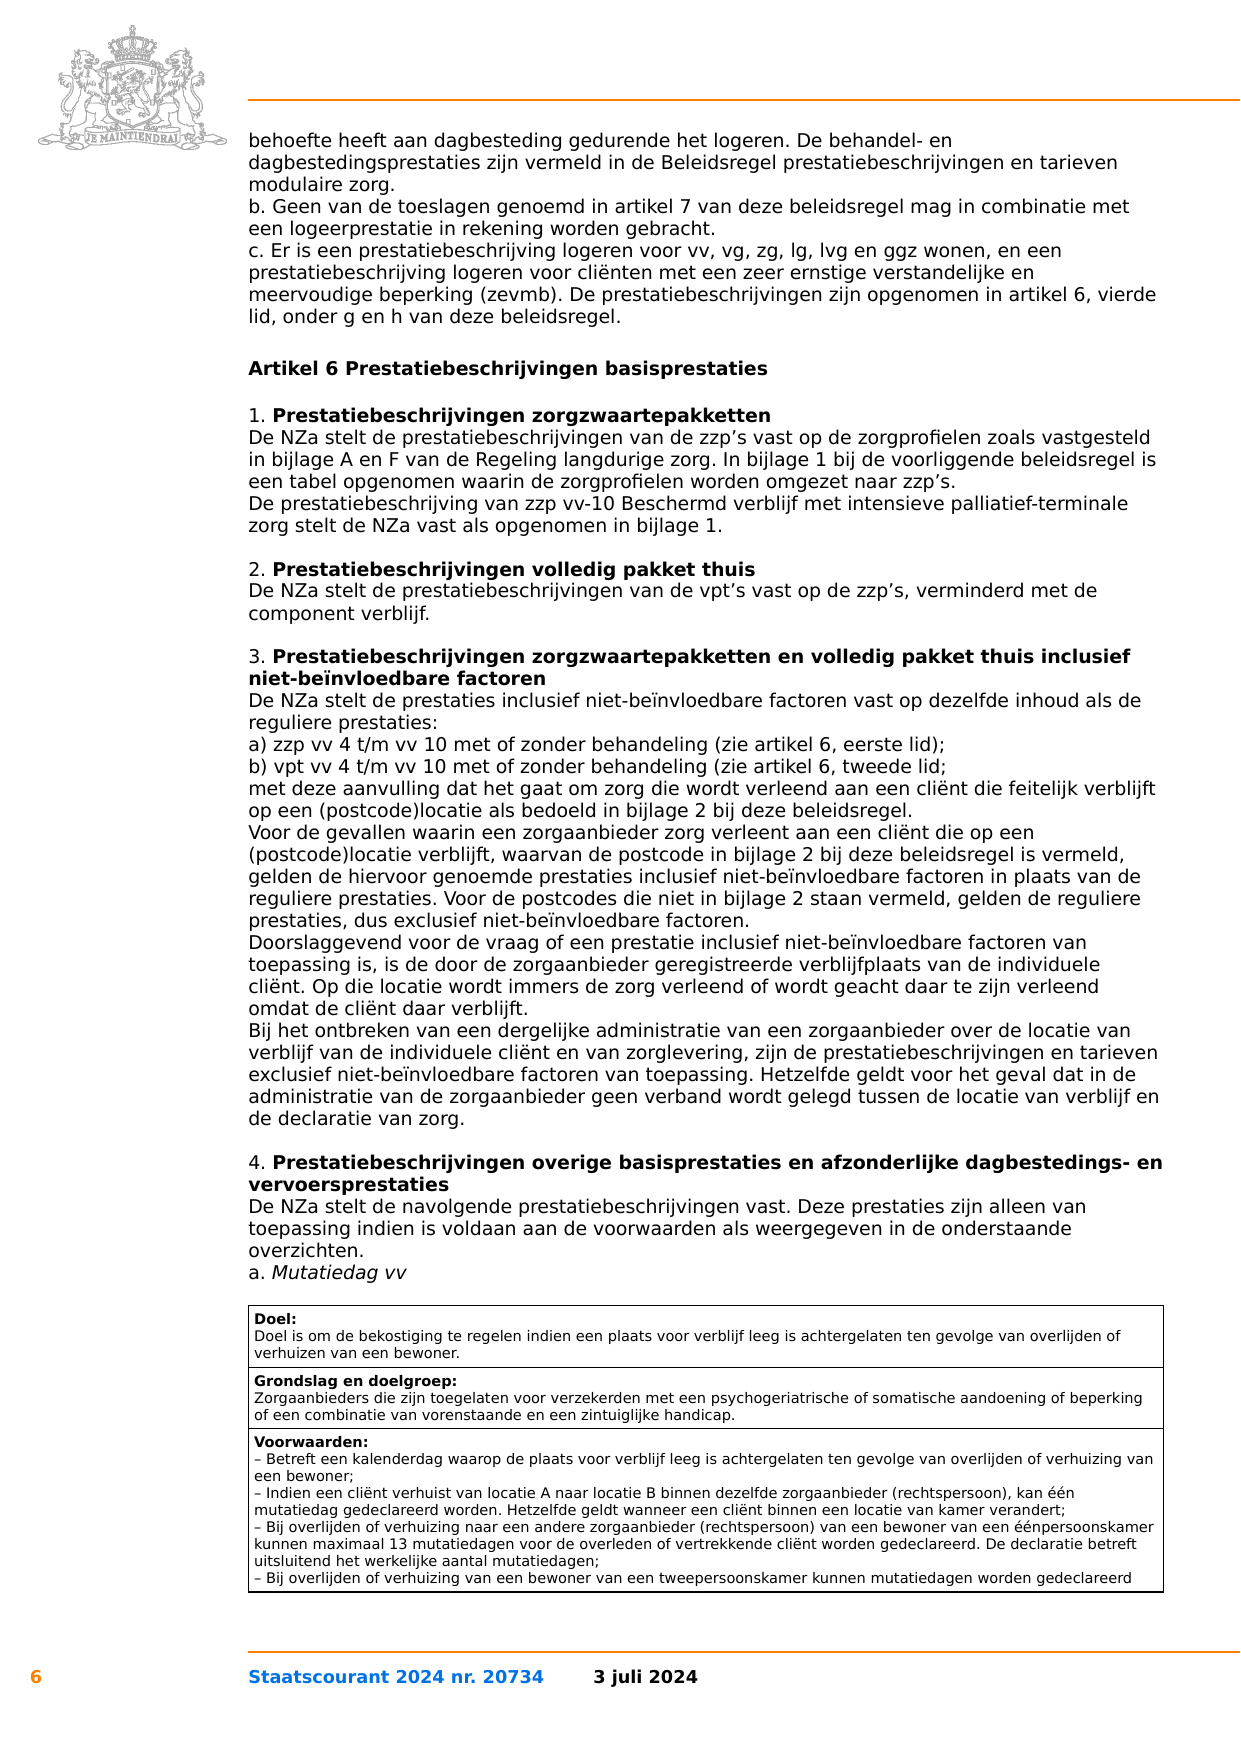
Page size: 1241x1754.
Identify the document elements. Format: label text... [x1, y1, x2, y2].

subtitle Artikel 6 Prestatiebeschrijvingen basisprestaties [248, 358, 1163, 380]
text a. Mutatiedag vv [248, 1262, 1163, 1283]
text met deze aanvulling dat het gaat om zorg die wordt verleend aan een cliënt die feitelijk verblijft op een (postcode)locatie als bedoeld in bijlage 2 bij deze beleidsregel. [248, 778, 1163, 822]
text Doorslaggevend voor de vraag of een prestatie inclusief niet-beïnvloedbare factoren van toepassing is, is de door de zorgaanbieder geregistreerde verblijfplaats van de individuele cliënt. Op die locatie wordt immers de zorg verleend of wordt geacht daar te zijn verleend omdat de cliënt daar verblijft. [248, 932, 1163, 1020]
text Bij het ontbreken van een dergelijke administratie van een zorgaanbieder over de locatie van verblijf van de individuele cliënt en van zorglevering, zijn de prestatiebeschrijvingen en tarieven exclusief niet-beïnvloedbare factoren van toepassing. Hetzelfde geldt voor het geval dat in de administratie van de zorgaanbieder geen verband wordt gelegd tussen de locatie van verblijf en de declaratie van zorg. [248, 1020, 1163, 1130]
text De prestatiebeschrijving van zzp vv-10 Beschermd verblijf met intensieve palliatief-terminale zorg stelt de NZa vast als opgenomen in bijlage 1. [248, 493, 1163, 537]
table_cell Grondslag en doelgroep: Zorgaanbieders die zijn toegelaten voor verzekerden met een psychogeriatrische of somatische aandoening of beperking of een combinatie van vorenstaande en een zintuiglijke handicap. [249, 1368, 1163, 1428]
picture [38, 25, 227, 150]
text De NZa stelt de navolgende prestatiebeschrijvingen vast. Deze prestaties zijn alleen van toepassing indien is voldaan aan de voorwaarden als weergegeven in de onderstaande overzichten. [248, 1196, 1163, 1262]
text 1. Prestatiebeschrijvingen zorgzwaartepakketten [248, 405, 1163, 427]
text 4. Prestatiebeschrijvingen overige basisprestaties en afzonderlijke dagbestedings- en vervoersprestaties [248, 1152, 1163, 1196]
table_header Doel: Doel is om de bekostiging te regelen indien een plaats voor verblijf leeg is achtergelaten ten gevolge van overlijden of verhuizen van een bewoner. [249, 1306, 1163, 1367]
text b. Geen van de toeslagen genoemd in artikel 7 van deze beleidsregel mag in combinatie met een logeerprestatie in rekening worden gebracht. [248, 196, 1163, 240]
text De NZa stelt de prestatiebeschrijvingen van de vpt’s vast op de zzp’s, verminderd met de component verblijf. [248, 580, 1163, 624]
text behoefte heeft aan dagbesteding gedurende het logeren. De behandel- en dagbestedingsprestaties zijn vermeld in de Beleidsregel prestatiebeschrijvingen en tarieven modulaire zorg. [248, 130, 1163, 196]
text c. Er is een prestatiebeschrijving logeren voor vv, vg, zg, lg, lvg en ggz wonen, en een prestatiebeschrijving logeren voor cliënten met een zeer ernstige verstandelijke en meervoudige beperking (zevmb). De prestatiebeschrijvingen zijn opgenomen in artikel 6, vierde lid, onder g en h van deze beleidsregel. [248, 240, 1163, 328]
table_cell Voorwaarden: – Betreft een kalenderdag waarop de plaats voor verblijf leeg is achtergelaten ten gevolge van overlijden of verhuizing van een bewoner; – Indien een cliënt verhuist van locatie A naar locatie B binnen dezelfde zorgaanbieder (rechtspersoon), kan één mutatiedag gedeclareerd worden. Hetzelfde geldt wanneer een cliënt binnen een locatie van kamer verandert; – Bij overlijden of verhuizing naar een andere zorgaanbieder (rechtspersoon) van een bewoner van een éénpersoonskamer kunnen maximaal 13 mutatiedagen voor de overleden of vertrekkende cliënt worden gedeclareerd. De declaratie betreft uitsluitend het werkelijke aantal mutatiedagen; – Bij overlijden of verhuizing van een bewoner van een tweepersoonskamer kunnen mutatiedagen worden gedeclareerd [249, 1429, 1163, 1591]
text a) zzp vv 4 t/m vv 10 met of zonder behandeling (zie artikel 6, eerste lid); [248, 734, 1163, 756]
text De NZa stelt de prestatiebeschrijvingen van de zzp’s vast op de zorgprofielen zoals vastgesteld in bijlage A en F van de Regeling langdurige zorg. In bijlage 1 bij de voorliggende beleidsregel is een tabel opgenomen waarin de zorgprofielen worden omgezet naar zzp’s. [248, 427, 1163, 493]
text 2. Prestatiebeschrijvingen volledig pakket thuis [248, 558, 1163, 580]
text 3. Prestatiebeschrijvingen zorgzwaartepakketten en volledig pakket thuis inclusief niet-beïnvloedbare factoren [248, 646, 1163, 690]
text De NZa stelt de prestaties inclusief niet-beïnvloedbare factoren vast op dezelfde inhoud als de reguliere prestaties: [248, 690, 1163, 734]
text b) vpt vv 4 t/m vv 10 met of zonder behandeling (zie artikel 6, tweede lid; [248, 756, 1163, 778]
text Voor de gevallen waarin een zorgaanbieder zorg verleent aan een cliënt die op een (postcode)locatie verblijft, waarvan de postcode in bijlage 2 bij deze beleidsregel is vermeld, gelden de hiervoor genoemde prestaties inclusief niet-beïnvloedbare factoren in plaats van de reguliere prestaties. Voor de postcodes die niet in bijlage 2 staan vermeld, gelden de reguliere prestaties, dus exclusief niet-beïnvloedbare factoren. [248, 822, 1163, 932]
